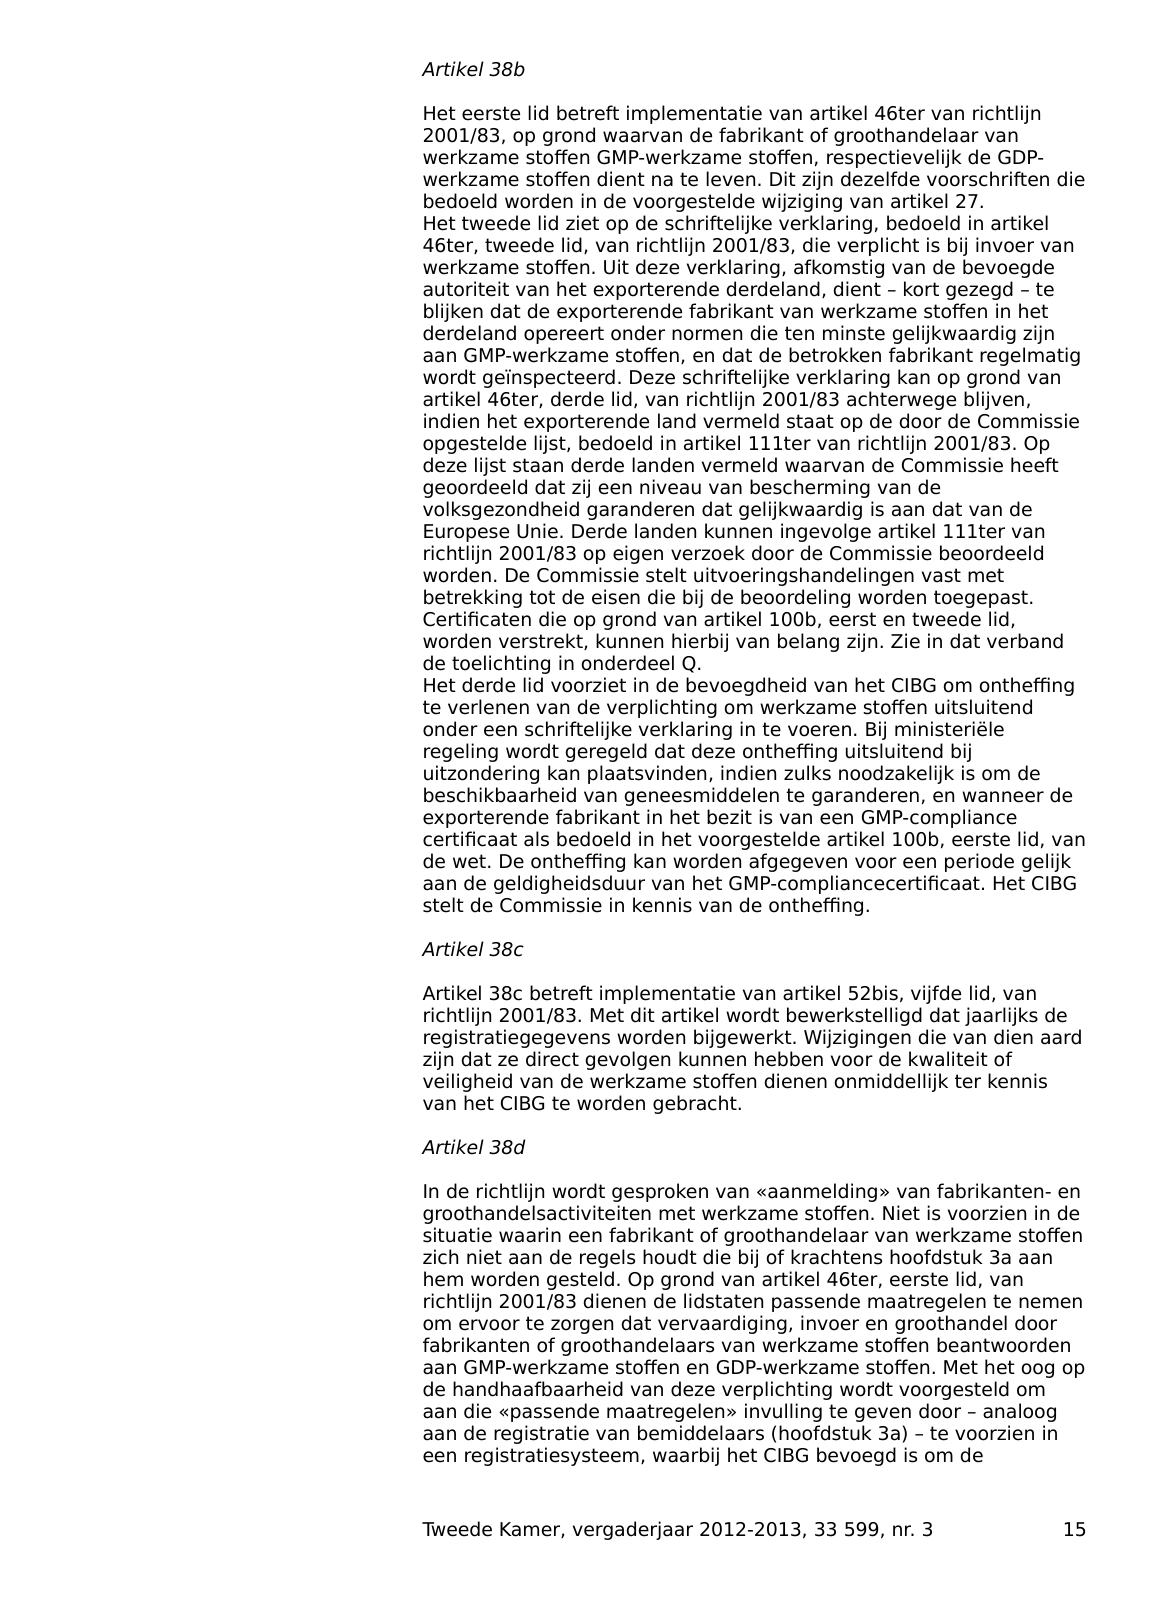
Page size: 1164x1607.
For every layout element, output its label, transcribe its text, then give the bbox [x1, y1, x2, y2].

text Het derde lid voorziet in de bevoegdheid van het CIBG om ontheffing te verlenen van de verplichting om werkzame stoffen uitsluitend onder een schriftelijke verklaring in te voeren. Bij ministeriële regeling wordt geregeld dat deze ontheffing uitsluitend bij uitzondering kan plaatsvinden, indien zulks noodzakelijk is om de beschikbaarheid van geneesmiddelen te garanderen, en wanneer de exporterende fabrikant in het bezit is van een GMP-compliance certificaat als bedoeld in het voorgestelde artikel 100b, eerste lid, van de wet. De ontheffing kan worden afgegeven voor een periode gelijk aan de geldigheidsduur van het GMP-compliancecertificaat. Het CIBG stelt de Commissie in kennis van de ontheffing. [422, 675, 1087, 916]
text In de richtlijn wordt gesproken van «aanmelding» van fabrikanten- en groothandelsactiviteiten met werkzame stoffen. Niet is voorzien in de situatie waarin een fabrikant of groothandelaar van werkzame stoffen zich niet aan de regels houdt die bij of krachtens hoofdstuk 3a aan hem worden gesteld. Op grond van artikel 46ter, eerste lid, van richtlijn 2001/83 dienen de lidstaten passende maatregelen te nemen om ervoor te zorgen dat vervaardiging, invoer en groothandel door fabrikanten of groothandelaars van werkzame stoffen beantwoorden aan GMP-werkzame stoffen en GDP-werkzame stoffen. Met het oog op de handhaafbaarheid van deze verplichting wordt voorgesteld om aan die «passende maatregelen» invulling te geven door – analoog aan de registratie van bemiddelaars (hoofdstuk 3a) – te voorzien in een registratiesysteem, waarbij het CIBG bevoegd is om de [422, 1181, 1087, 1467]
subtitle Artikel 38b [422, 59, 1087, 81]
text Het tweede lid ziet op de schriftelijke verklaring, bedoeld in artikel 46ter, tweede lid, van richtlijn 2001/83, die verplicht is bij invoer van werkzame stoffen. Uit deze verklaring, afkomstig van de bevoegde autoriteit van het exporterende derdeland, dient – kort gezegd – te blijken dat de exporterende fabrikant van werkzame stoffen in het derdeland opereert onder normen die ten minste gelijkwaardig zijn aan GMP-werkzame stoffen, en dat de betrokken fabrikant regelmatig wordt geïnspecteerd. Deze schriftelijke verklaring kan op grond van artikel 46ter, derde lid, van richtlijn 2001/83 achterwege blijven, indien het exporterende land vermeld staat op de door de Commissie opgestelde lijst, bedoeld in artikel 111ter van richtlijn 2001/83. Op deze lijst staan derde landen vermeld waarvan de Commissie heeft geoordeeld dat zij een niveau van bescherming van de volksgezondheid garanderen dat gelijkwaardig is aan dat van de Europese Unie. Derde landen kunnen ingevolge artikel 111ter van richtlijn 2001/83 op eigen verzoek door de Commissie beoordeeld worden. De Commissie stelt uitvoeringshandelingen vast met betrekking tot de eisen die bij de beoordeling worden toegepast. Certificaten die op grond van artikel 100b, eerst en tweede lid, worden verstrekt, kunnen hierbij van belang zijn. Zie in dat verband de toelichting in onderdeel Q. [422, 213, 1087, 675]
text Het eerste lid betreft implementatie van artikel 46ter van richtlijn 2001/83, op grond waarvan de fabrikant of groothandelaar van werkzame stoffen GMP-werkzame stoffen, respectievelijk de GDP-werkzame stoffen dient na te leven. Dit zijn dezelfde voorschriften die bedoeld worden in de voorgestelde wijziging van artikel 27. [422, 103, 1087, 213]
subtitle Artikel 38d [422, 1137, 1087, 1159]
subtitle Artikel 38c [422, 939, 1087, 961]
text Artikel 38c betreft implementatie van artikel 52bis, vijfde lid, van richtlijn 2001/83. Met dit artikel wordt bewerkstelligd dat jaarlijks de registratiegegevens worden bijgewerkt. Wijzigingen die van dien aard zijn dat ze direct gevolgen kunnen hebben voor de kwaliteit of veiligheid van de werkzame stoffen dienen onmiddellijk ter kennis van het CIBG te worden gebracht. [422, 983, 1087, 1115]
